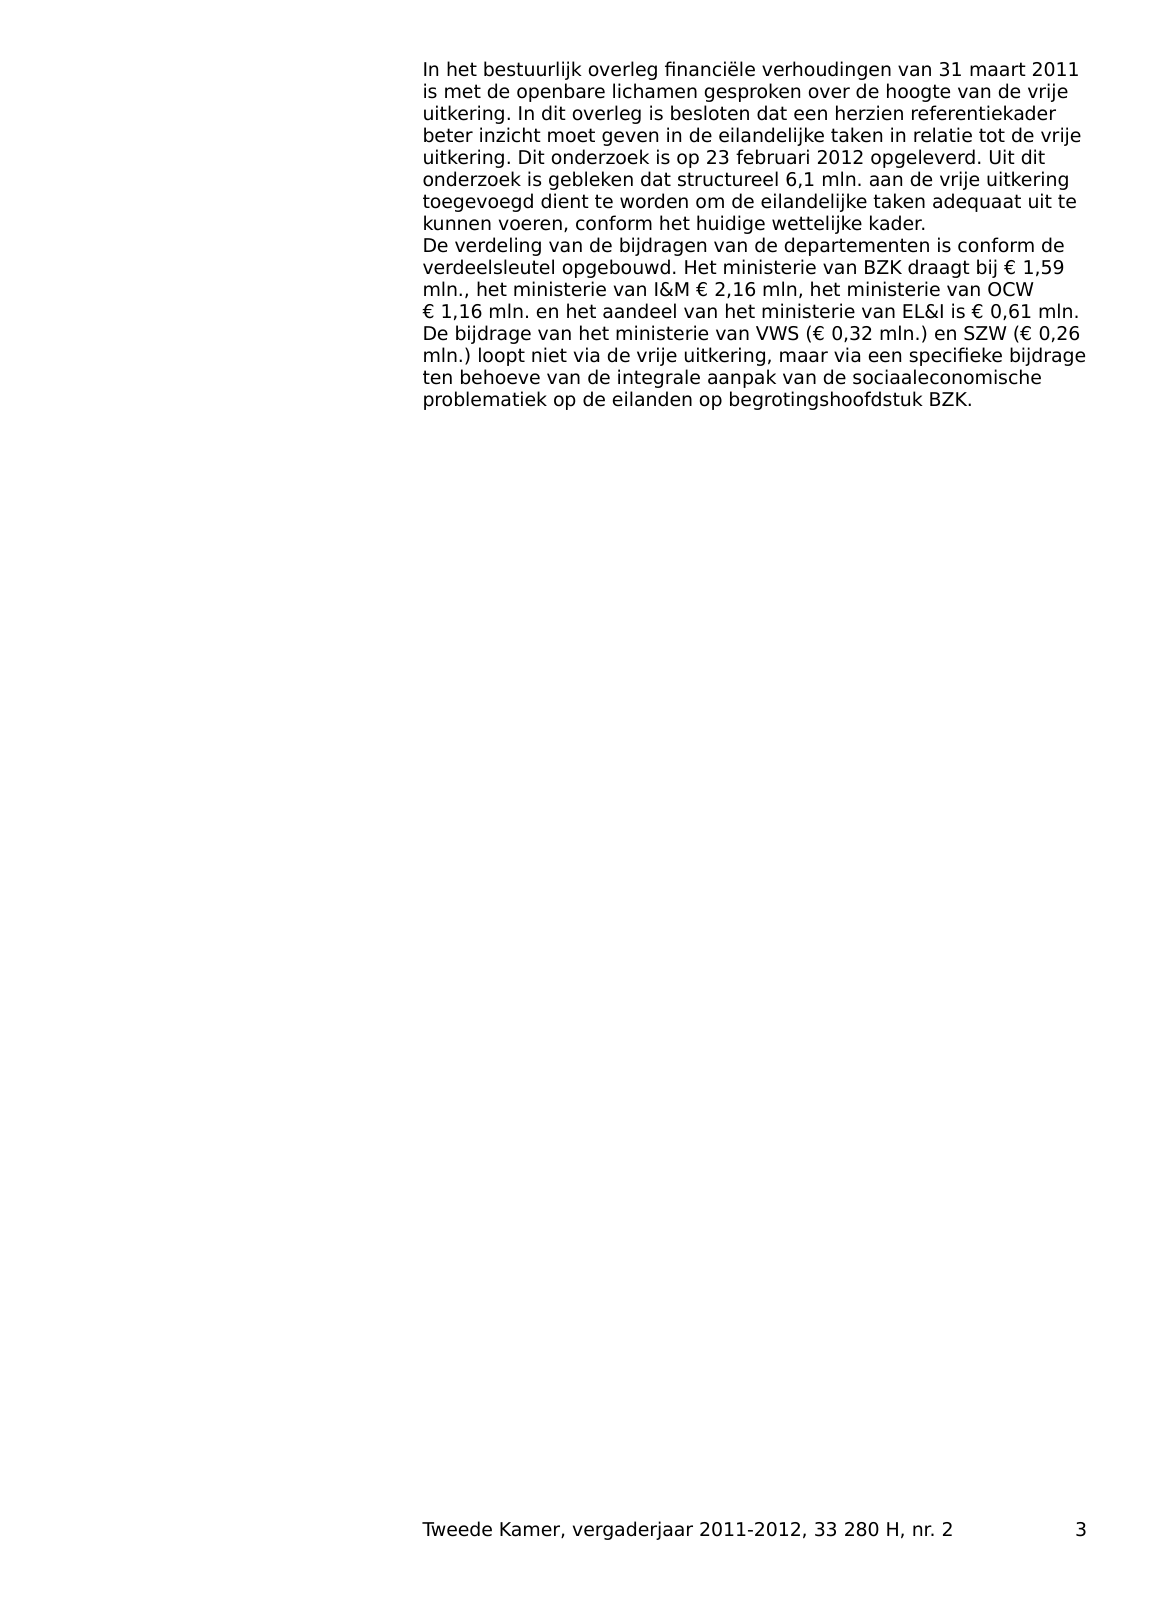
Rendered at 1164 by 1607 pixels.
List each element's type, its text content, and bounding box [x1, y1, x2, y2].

text De verdeling van de bijdragen van de departementen is conform de verdeelsleutel opgebouwd. Het ministerie van BZK draagt bij € 1,59 mln., het ministerie van I&M € 2,16 mln, het ministerie van OCW € 1,16 mln. en het aandeel van het ministerie van EL&I is € 0,61 mln. De bijdrage van het ministerie van VWS (€ 0,32 mln.) en SZW (€ 0,26 mln.) loopt niet via de vrije uitkering, maar via een specifieke bijdrage ten behoeve van de integrale aanpak van de sociaaleconomische problematiek op de eilanden op begrotingshoofdstuk BZK. [422, 235, 1087, 411]
text In het bestuurlijk overleg financiële verhoudingen van 31 maart 2011 is met de openbare lichamen gesproken over de hoogte van de vrije uitkering. In dit overleg is besloten dat een herzien referentiekader beter inzicht moet geven in de eilandelijke taken in relatie tot de vrije uitkering. Dit onderzoek is op 23 februari 2012 opgeleverd. Uit dit onderzoek is gebleken dat structureel 6,1 mln. aan de vrije uitkering toegevoegd dient te worden om de eilandelijke taken adequaat uit te kunnen voeren, conform het huidige wettelijke kader. [422, 59, 1087, 235]
